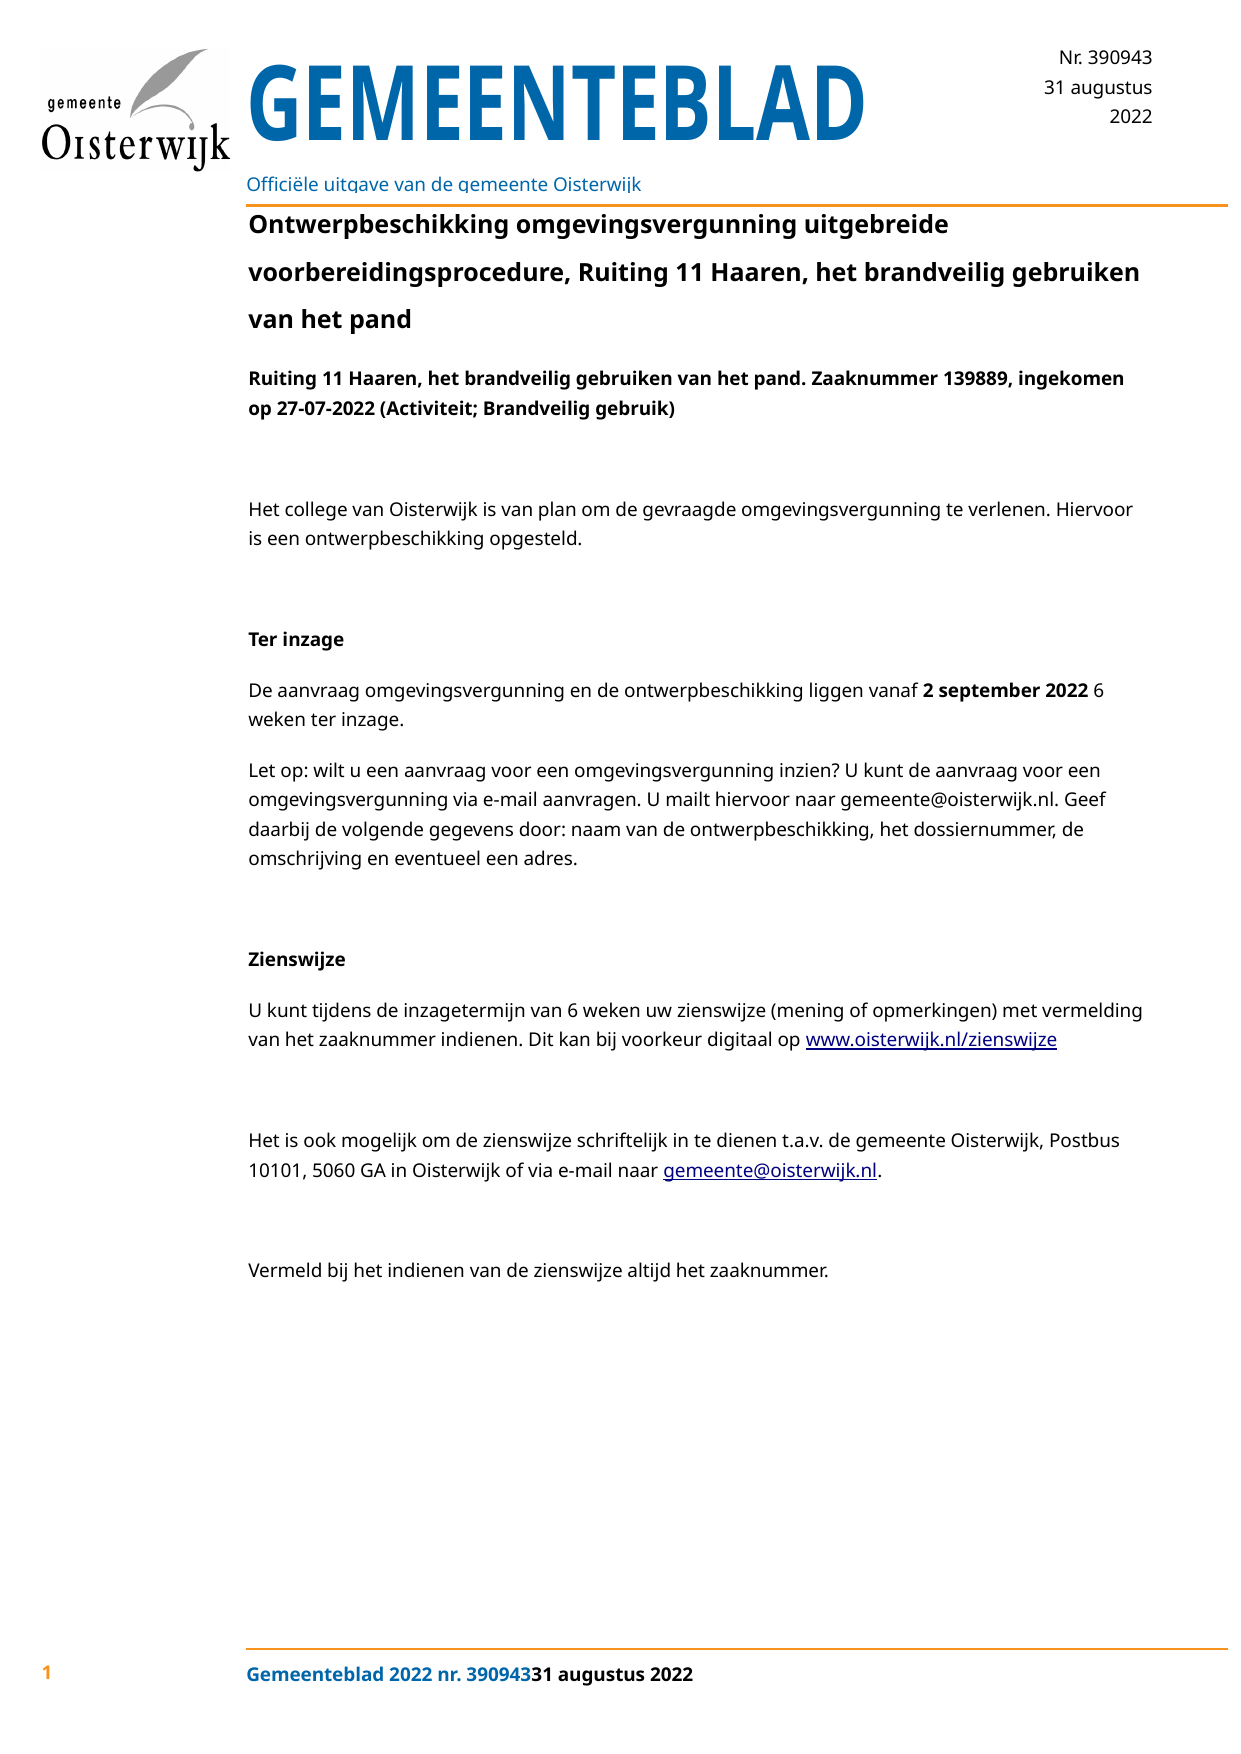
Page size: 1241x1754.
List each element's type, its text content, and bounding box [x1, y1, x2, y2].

text Het is ook mogelijk om de zienswijze schriftelijk in te dienen t.a.v. de gemeente Oisterwijk, Postbus 10101, 5060 GA in Oisterwijk of via e-mail naar gemeente@oisterwijk.nl. [248, 1127, 1152, 1182]
text Ruiting 11 Haaren, het brandveilig gebruiken van het pand. Zaaknummer 139889, ingekomen op 27-07-2022 (Activiteit; Brandveilig gebruik) [248, 366, 1152, 421]
picture [41, 47, 231, 172]
text Ontwerpbeschikking omgevingsvergunning uitgebreide voorbereidingsprocedure, Ruiting 11 Haaren, het brandveilig gebruiken van het pand [248, 207, 1152, 336]
text Het college van Oisterwijk is van plan om de gevraagde omgevingsvergunning te verlenen. Hiervoor is een ontwerpbeschikking opgesteld. [248, 496, 1152, 551]
text Vermeld bij het indienen van de zienswijze altijd het zaaknummer. [248, 1258, 1152, 1283]
text U kunt tijdens de inzagetermijn van 6 weken uw zienswijze (mening of opmerkingen) met vermelding van het zaaknummer indienen. Dit kan bij voorkeur digitaal op www.oisterwijk.nl/zienswijze [248, 997, 1152, 1052]
text Let op: wilt u een aanvraag voor een omgevingsvergunning inzien? U kunt de aanvraag voor een omgevingsvergunning via e-mail aanvragen. U mailt hiervoor naar gemeente@oisterwijk.nl. Geef daarbij de volgende gegevens door: naam van de ontwerpbeschikking, het dossiernummer, de omschrijving en eventueel een adres. [248, 757, 1152, 871]
text Zienswijze [248, 946, 1152, 972]
text Ter inzage [248, 626, 1152, 652]
text De aanvraag omgevingsvergunning en de ontwerpbeschikking liggen vanaf 2 september 2022 6 weken ter inzage. [248, 677, 1152, 732]
